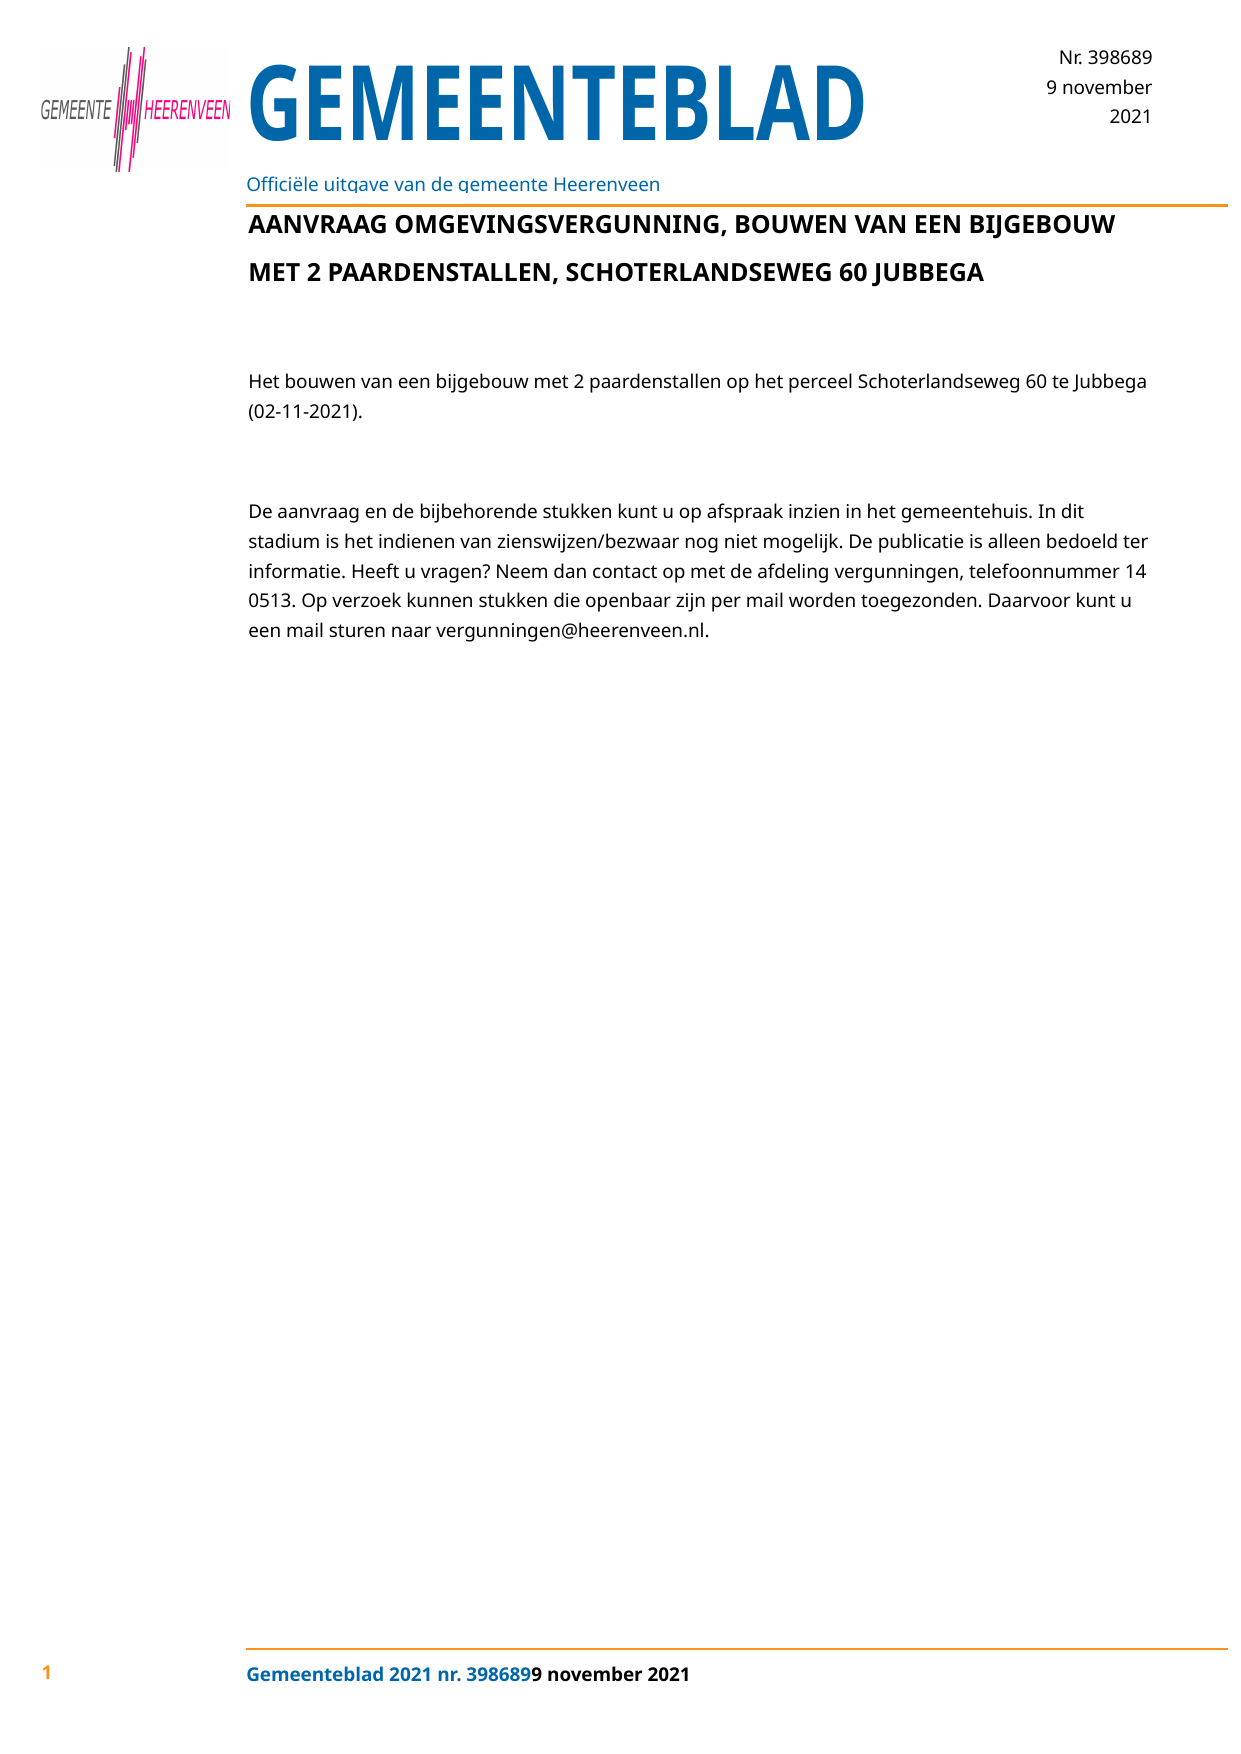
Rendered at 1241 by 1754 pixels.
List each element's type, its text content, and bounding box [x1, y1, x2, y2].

text De aanvraag en de bijbehorende stukken kunt u op afspraak inzien in het gemeentehuis. In dit stadium is het indienen van zienswijzen/bezwaar nog niet mogelijk. De publicatie is alleen bedoeld ter informatie. Heeft u vragen? Neem dan contact op met de afdeling vergunningen, telefoonnummer 14 0513. Op verzoek kunnen stukken die openbaar zijn per mail worden toegezonden. Daarvoor kunt u een mail sturen naar vergunningen@heerenveen.nl. [248, 499, 1152, 643]
picture [41, 47, 231, 172]
text Het bouwen van een bijgebouw met 2 paardenstallen op het perceel Schoterlandseweg 60 te Jubbega (02-11-2021). [248, 368, 1152, 424]
text AANVRAAG OMGEVINGSVERGUNNING, BOUWEN VAN EEN BIJGEBOUW MET 2 PAARDENSTALLEN, SCHOTERLANDSEWEG 60 JUBBEGA [248, 207, 1152, 288]
